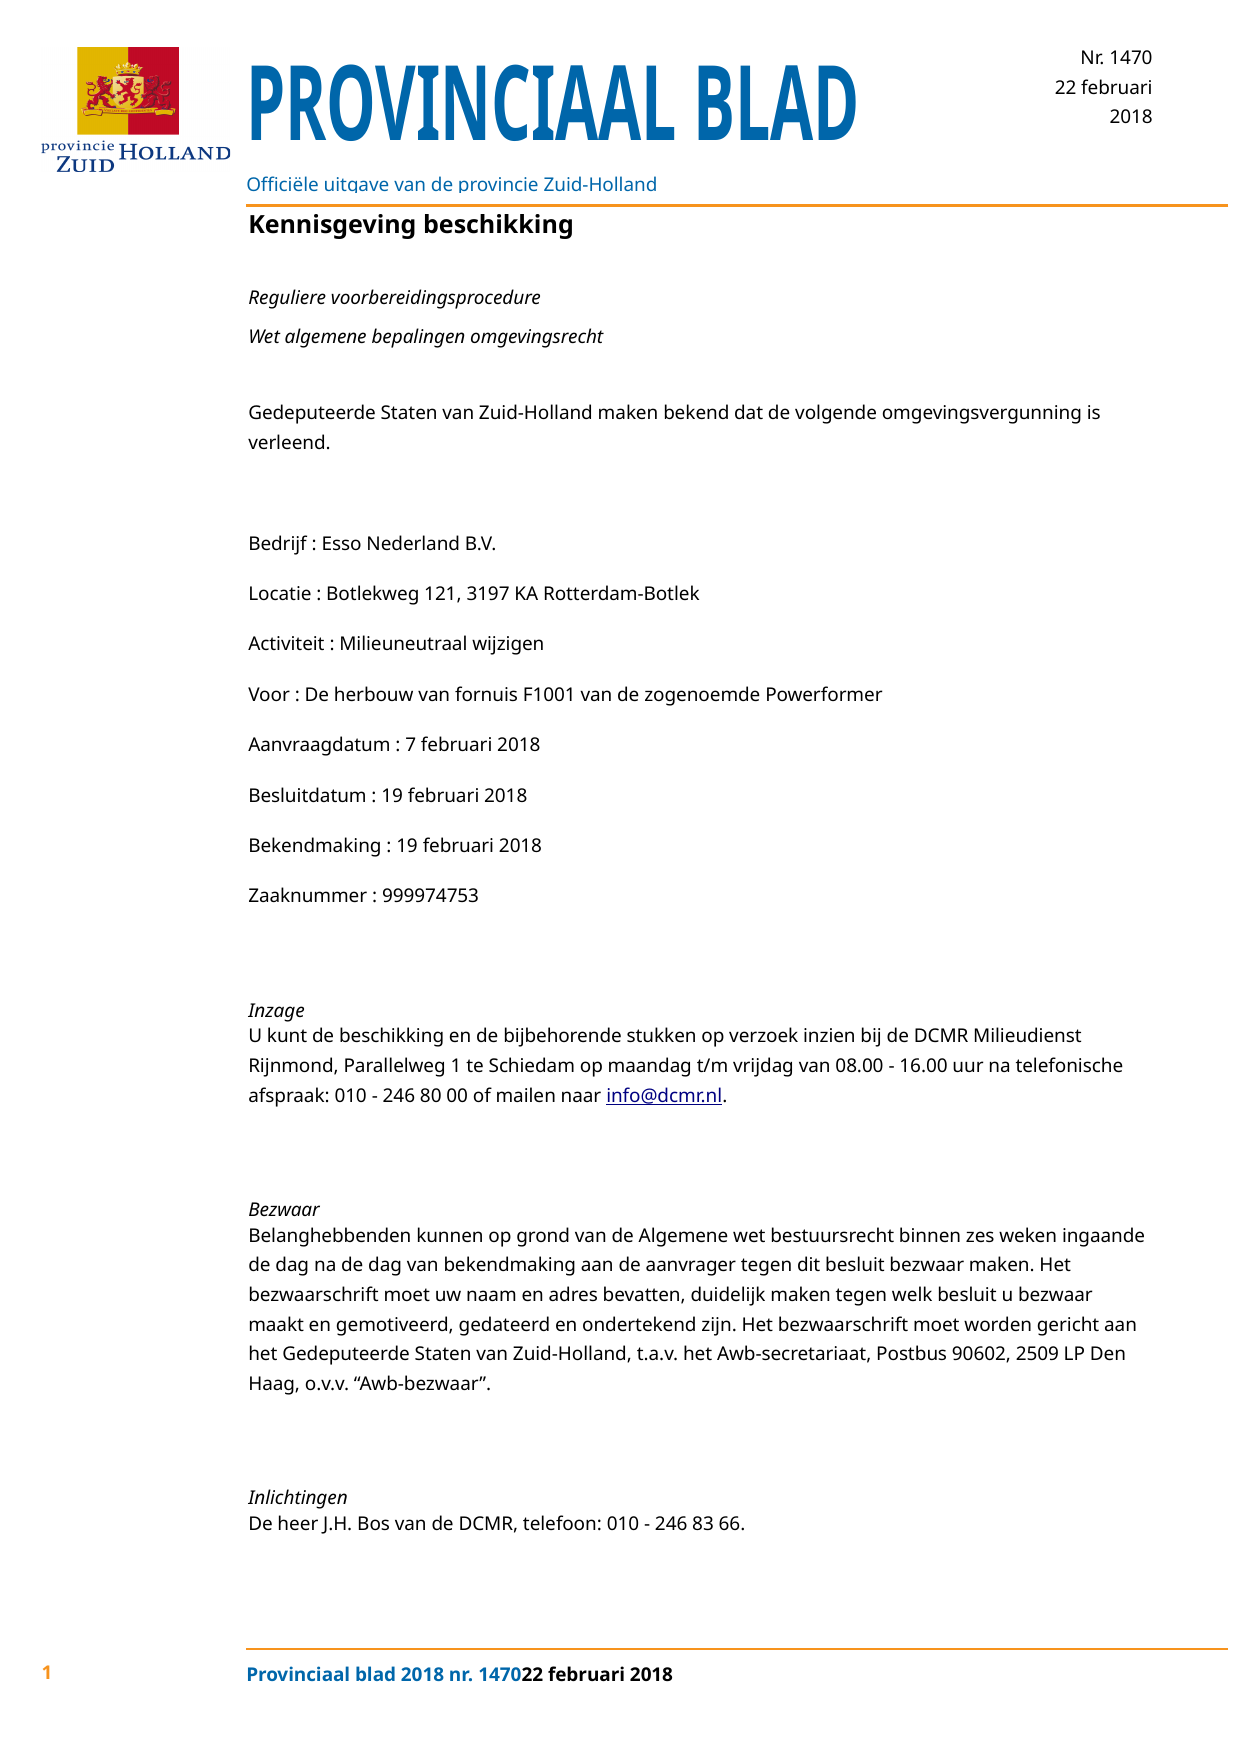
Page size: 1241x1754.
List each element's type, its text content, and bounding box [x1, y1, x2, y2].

text De heer J.H. Bos van de DCMR, telefoon: 010 - 246 83 66. [248, 1510, 1152, 1536]
text Bekendmaking : 19 februari 2018 [248, 832, 1152, 858]
text Locatie : Botlekweg 121, 3197 KA Rotterdam-Botlek [248, 580, 1152, 606]
text Reguliere voorbereidingsprocedure [248, 284, 1152, 309]
text Kennisgeving beschikking [248, 207, 1152, 241]
text Gedeputeerde Staten van Zuid-Holland maken bekend dat de volgende omgevingsvergunning is verleend. [248, 399, 1152, 454]
text Inzage [248, 997, 1152, 1023]
text Zaaknummer : 999974753 [248, 883, 1152, 908]
text Inlichtingen [248, 1484, 1152, 1510]
text Belanghebbenden kunnen op grond van de Algemene wet bestuursrecht binnen zes weken ingaande de dag na de dag van bekendmaking aan de aanvrager tegen dit besluit bezwaar maken. Het bezwaarschrift moet uw naam en adres bevatten, duidelijk maken tegen welk besluit u bezwaar maakt en gemotiveerd, gedateerd en ondertekend zijn. Het bezwaarschrift moet worden gericht aan het Gedeputeerde Staten van Zuid-Holland, t.a.v. het Awb-secretariaat, Postbus 90602, 2509 LP Den Haag, o.v.v. “Awb-bezwaar”. [248, 1222, 1152, 1396]
text Aanvraagdatum : 7 februari 2018 [248, 731, 1152, 757]
text Voor : De herbouw van fornuis F1001 van de zogenoemde Powerformer [248, 681, 1152, 707]
text Besluitdatum : 19 februari 2018 [248, 782, 1152, 807]
text U kunt de beschikking en de bijbehorende stukken op verzoek inzien bij de DCMR Milieudienst Rijnmond, Parallelweg 1 te Schiedam op maandag t/m vrijdag van 08.00 - 16.00 uur na telefonische afspraak: 010 - 246 80 00 of mailen naar info@dcmr.nl. [248, 1023, 1152, 1108]
picture [41, 47, 231, 172]
text Bedrijf : Esso Nederland B.V. [248, 530, 1152, 555]
text Wet algemene bepalingen omgevingsrecht [248, 323, 1152, 349]
text Activiteit : Milieuneutraal wijzigen [248, 631, 1152, 656]
text Bezwaar [248, 1196, 1152, 1222]
